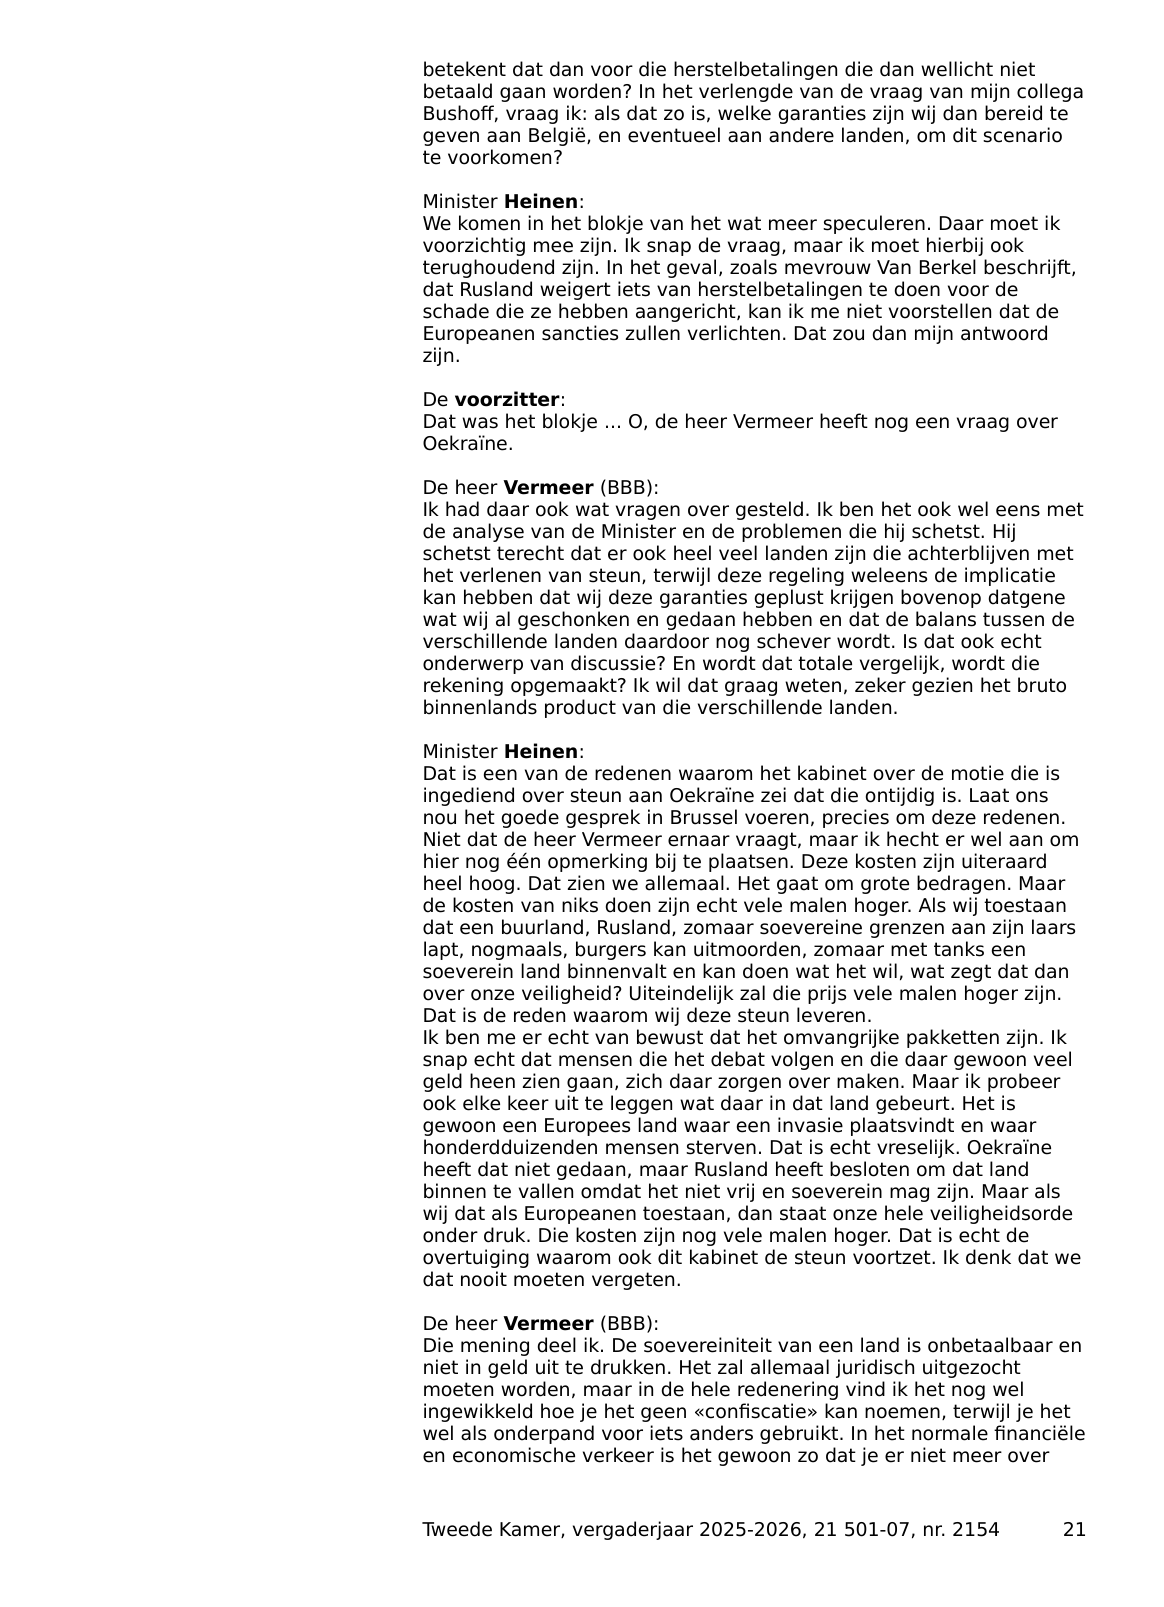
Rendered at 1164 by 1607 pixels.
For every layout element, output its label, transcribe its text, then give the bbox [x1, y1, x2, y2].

text De voorzitter: [422, 389, 1087, 411]
text De heer Vermeer (BBB): [422, 477, 1087, 499]
text De heer Vermeer (BBB): [422, 1313, 1087, 1335]
text Die mening deel ik. De soevereiniteit van een land is onbetaalbaar en niet in geld uit te drukken. Het zal allemaal juridisch uitgezocht moeten worden, maar in de hele redenering vind ik het nog wel ingewikkeld hoe je het geen «confiscatie» kan noemen, terwijl je het wel als onderpand voor iets anders gebruikt. In het normale financiële en economische verkeer is het gewoon zo dat je er niet meer over [422, 1335, 1087, 1467]
text Minister Heinen: [422, 741, 1087, 763]
text betekent dat dan voor die herstelbetalingen die dan wellicht niet betaald gaan worden? In het verlengde van de vraag van mijn collega Bushoff, vraag ik: als dat zo is, welke garanties zijn wij dan bereid te geven aan België, en eventueel aan andere landen, om dit scenario te voorkomen? [422, 59, 1087, 169]
text Ik had daar ook wat vragen over gesteld. Ik ben het ook wel eens met de analyse van de Minister en de problemen die hij schetst. Hij schetst terecht dat er ook heel veel landen zijn die achterblijven met het verlenen van steun, terwijl deze regeling weleens de implicatie kan hebben dat wij deze garanties geplust krijgen bovenop datgene wat wij al geschonken en gedaan hebben en dat de balans tussen de verschillende landen daardoor nog schever wordt. Is dat ook echt onderwerp van discussie? En wordt dat totale vergelijk, wordt die rekening opgemaakt? Ik wil dat graag weten, zeker gezien het bruto binnenlands product van die verschillende landen. [422, 499, 1087, 719]
text Dat was het blokje ... O, de heer Vermeer heeft nog een vraag over Oekraïne. [422, 411, 1087, 455]
text Ik ben me er echt van bewust dat het omvangrijke pakketten zijn. Ik snap echt dat mensen die het debat volgen en die daar gewoon veel geld heen zien gaan, zich daar zorgen over maken. Maar ik probeer ook elke keer uit te leggen wat daar in dat land gebeurt. Het is gewoon een Europees land waar een invasie plaatsvindt en waar honderdduizenden mensen sterven. Dat is echt vreselijk. Oekraïne heeft dat niet gedaan, maar Rusland heeft besloten om dat land binnen te vallen omdat het niet vrij en soeverein mag zijn. Maar als wij dat als Europeanen toestaan, dan staat onze hele veiligheidsorde onder druk. Die kosten zijn nog vele malen hoger. Dat is echt de overtuiging waarom ook dit kabinet de steun voortzet. Ik denk dat we dat nooit moeten vergeten. [422, 1027, 1087, 1291]
text We komen in het blokje van het wat meer speculeren. Daar moet ik voorzichtig mee zijn. Ik snap de vraag, maar ik moet hierbij ook terughoudend zijn. In het geval, zoals mevrouw Van Berkel beschrijft, dat Rusland weigert iets van herstelbetalingen te doen voor de schade die ze hebben aangericht, kan ik me niet voorstellen dat de Europeanen sancties zullen verlichten. Dat zou dan mijn antwoord zijn. [422, 213, 1087, 367]
text Minister Heinen: [422, 191, 1087, 213]
text Dat is een van de redenen waarom het kabinet over de motie die is ingediend over steun aan Oekraïne zei dat die ontijdig is. Laat ons nou het goede gesprek in Brussel voeren, precies om deze redenen. Niet dat de heer Vermeer ernaar vraagt, maar ik hecht er wel aan om hier nog één opmerking bij te plaatsen. Deze kosten zijn uiteraard heel hoog. Dat zien we allemaal. Het gaat om grote bedragen. Maar de kosten van niks doen zijn echt vele malen hoger. Als wij toestaan dat een buurland, Rusland, zomaar soevereine grenzen aan zijn laars lapt, nogmaals, burgers kan uitmoorden, zomaar met tanks een soeverein land binnenvalt en kan doen wat het wil, wat zegt dat dan over onze veiligheid? Uiteindelijk zal die prijs vele malen hoger zijn. Dat is de reden waarom wij deze steun leveren. [422, 763, 1087, 1027]
